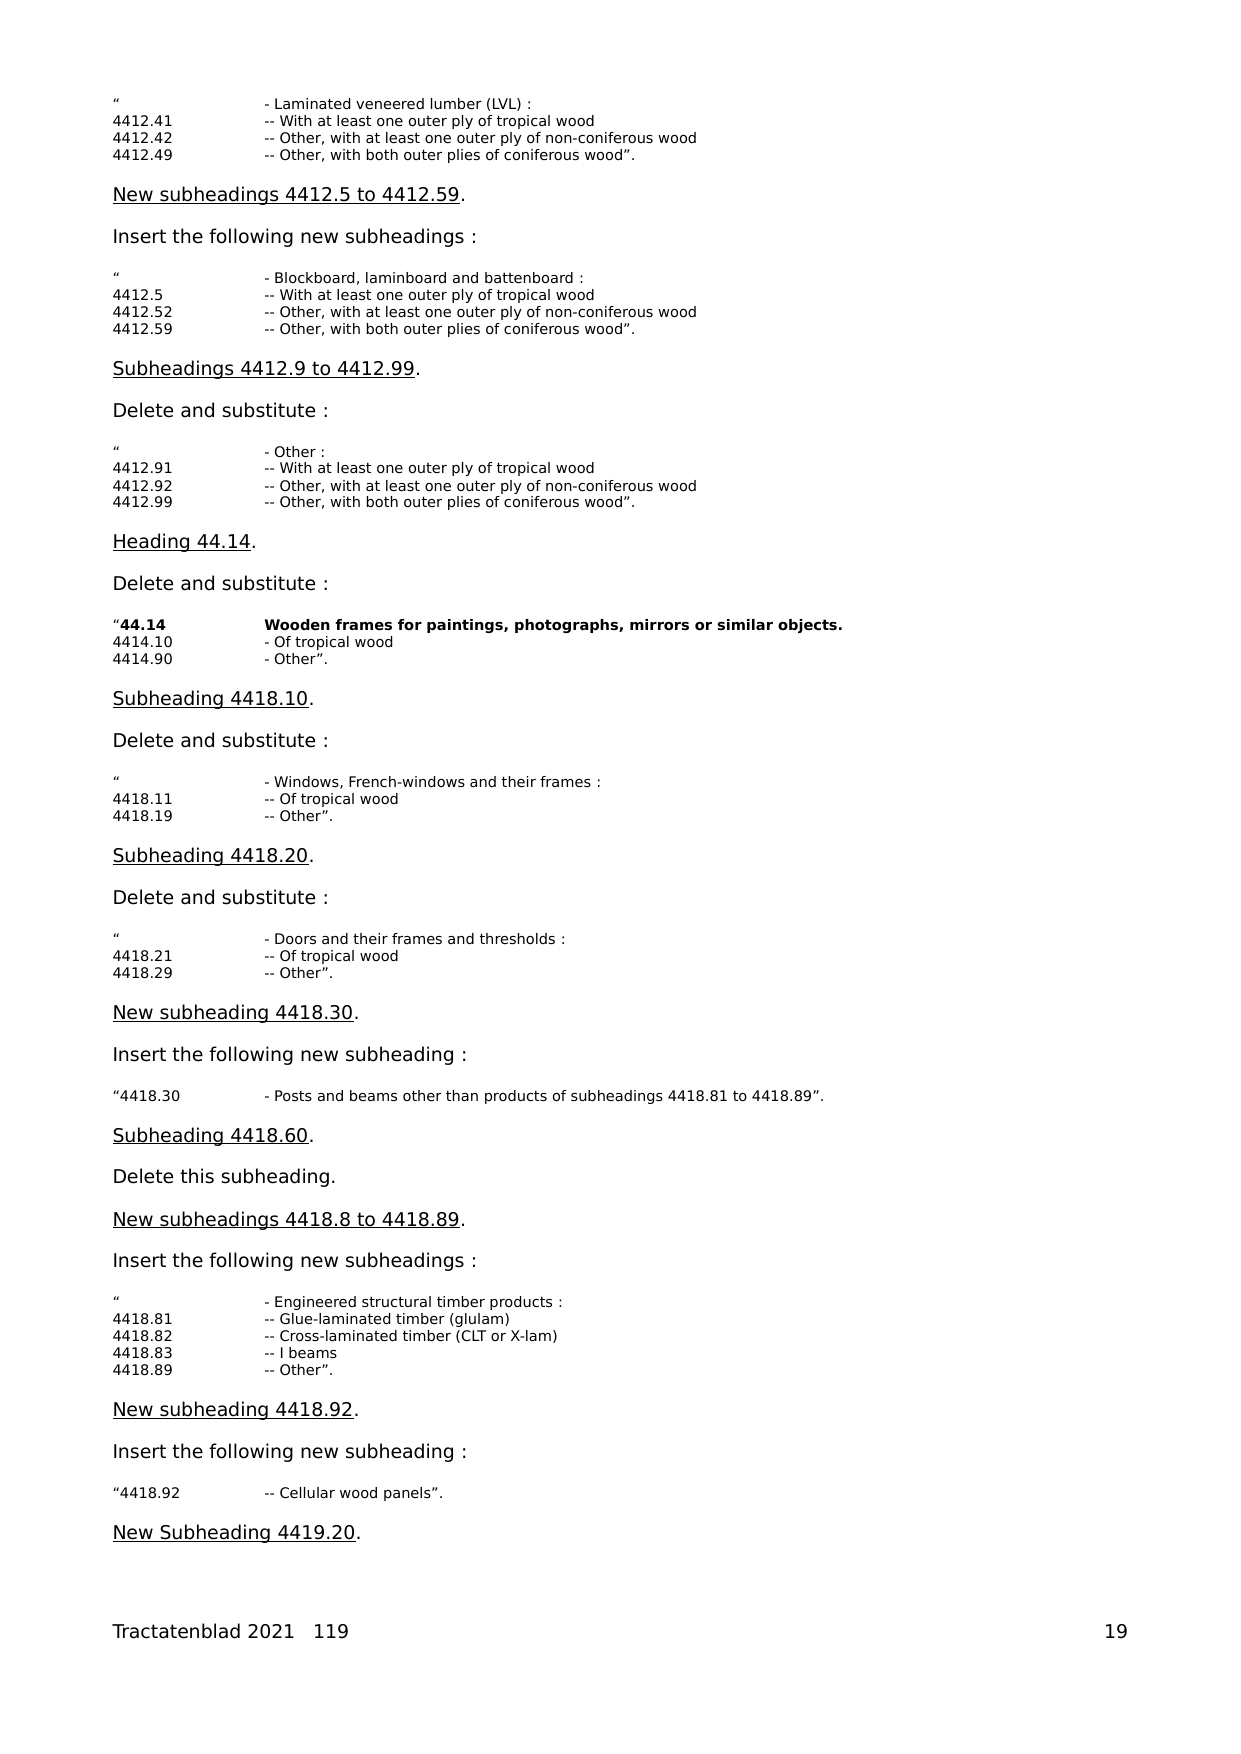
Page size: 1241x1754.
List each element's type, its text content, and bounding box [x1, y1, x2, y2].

table_header - Posts and beams other than products of subheadings 4418.81 to 4418.89”. [258, 1088, 1128, 1104]
table_cell -- Other, with at least one outer ply of non-coniferous wood [258, 304, 1128, 321]
text Subheading 4418.20. [112, 845, 1128, 867]
table_header “ [112, 1294, 258, 1311]
table_cell 4412.5 [112, 287, 258, 304]
table_cell -- Other, with both outer plies of coniferous wood”. [258, 321, 1128, 338]
table_cell 4412.49 [112, 147, 258, 164]
text Delete and substitute : [112, 573, 1128, 595]
text Insert the following new subheading : [112, 1044, 1128, 1066]
table_header “4418.30 [112, 1088, 258, 1104]
table_header “ [112, 96, 258, 113]
table_cell 4412.91 [112, 460, 258, 477]
table_header “ [112, 931, 258, 948]
table_cell -- Other”. [258, 808, 1128, 825]
text Delete this subheading. [112, 1166, 1128, 1188]
table_header - Blockboard, laminboard and battenboard : [258, 270, 1128, 287]
text New subheadings 4412.5 to 4412.59. [112, 184, 1128, 206]
table_cell - Of tropical wood [258, 634, 1128, 651]
table_cell -- Other, with at least one outer ply of non-coniferous wood [258, 478, 1128, 494]
table_cell 4418.83 [112, 1345, 258, 1362]
table_cell 4418.21 [112, 948, 258, 965]
text New subheading 4418.30. [112, 1002, 1128, 1024]
table_header “44.14 [112, 617, 258, 634]
table_cell -- With at least one outer ply of tropical wood [258, 113, 1128, 130]
table_cell 4418.29 [112, 965, 258, 982]
table_cell -- Of tropical wood [258, 791, 1128, 808]
text Subheadings 4412.9 to 4412.99. [112, 358, 1128, 379]
table_header “ [112, 270, 258, 287]
table_cell -- Other, with at least one outer ply of non-coniferous wood [258, 130, 1128, 147]
table_header - Doors and their frames and thresholds : [258, 931, 1128, 948]
table_cell -- Glue-laminated timber (glulam) [258, 1311, 1128, 1328]
table_cell 4418.19 [112, 808, 258, 825]
table_cell -- Other”. [258, 1362, 1128, 1379]
table_cell -- I beams [258, 1345, 1128, 1362]
text Subheading 4418.60. [112, 1124, 1128, 1146]
table_header -- Cellular wood panels”. [258, 1485, 1128, 1502]
table_cell -- With at least one outer ply of tropical wood [258, 287, 1128, 304]
table_header “ [112, 444, 258, 460]
table_cell 4418.81 [112, 1311, 258, 1328]
table_cell 4412.41 [112, 113, 258, 130]
table_cell -- Other, with both outer plies of coniferous wood”. [258, 494, 1128, 511]
table_cell -- With at least one outer ply of tropical wood [258, 460, 1128, 477]
table_cell -- Cross-laminated timber (CLT or X-lam) [258, 1328, 1128, 1345]
table_cell 4418.82 [112, 1328, 258, 1345]
text Insert the following new subheadings : [112, 226, 1128, 248]
table_header “ [112, 774, 258, 791]
table_cell 4412.42 [112, 130, 258, 147]
text Delete and substitute : [112, 887, 1128, 909]
text Insert the following new subheadings : [112, 1250, 1128, 1272]
table_cell -- Of tropical wood [258, 948, 1128, 965]
table_header - Windows, French-windows and their frames : [258, 774, 1128, 791]
table_header Wooden frames for paintings, photographs, mirrors or similar objects. [258, 617, 1128, 634]
table_header - Laminated veneered lumber (LVL) : [258, 96, 1128, 113]
table_cell 4412.92 [112, 478, 258, 494]
table_header - Engineered structural timber products : [258, 1294, 1128, 1311]
text New subheading 4418.92. [112, 1399, 1128, 1421]
table_cell 4418.89 [112, 1362, 258, 1379]
table_cell 4412.59 [112, 321, 258, 338]
table_cell 4418.11 [112, 791, 258, 808]
text Heading 44.14. [112, 531, 1128, 553]
table_header “4418.92 [112, 1485, 258, 1502]
text New Subheading 4419.20. [112, 1522, 1128, 1544]
table_cell -- Other, with both outer plies of coniferous wood”. [258, 147, 1128, 164]
table_cell -- Other”. [258, 965, 1128, 982]
table_cell 4414.10 [112, 634, 258, 651]
text Subheading 4418.10. [112, 688, 1128, 710]
table_cell - Other”. [258, 651, 1128, 668]
table_header - Other : [258, 444, 1128, 460]
table_cell 4414.90 [112, 651, 258, 668]
table_cell 4412.99 [112, 494, 258, 511]
text New subheadings 4418.8 to 4418.89. [112, 1208, 1128, 1230]
text Insert the following new subheading : [112, 1441, 1128, 1463]
text Delete and substitute : [112, 730, 1128, 752]
text Delete and substitute : [112, 399, 1128, 422]
table_cell 4412.52 [112, 304, 258, 321]
